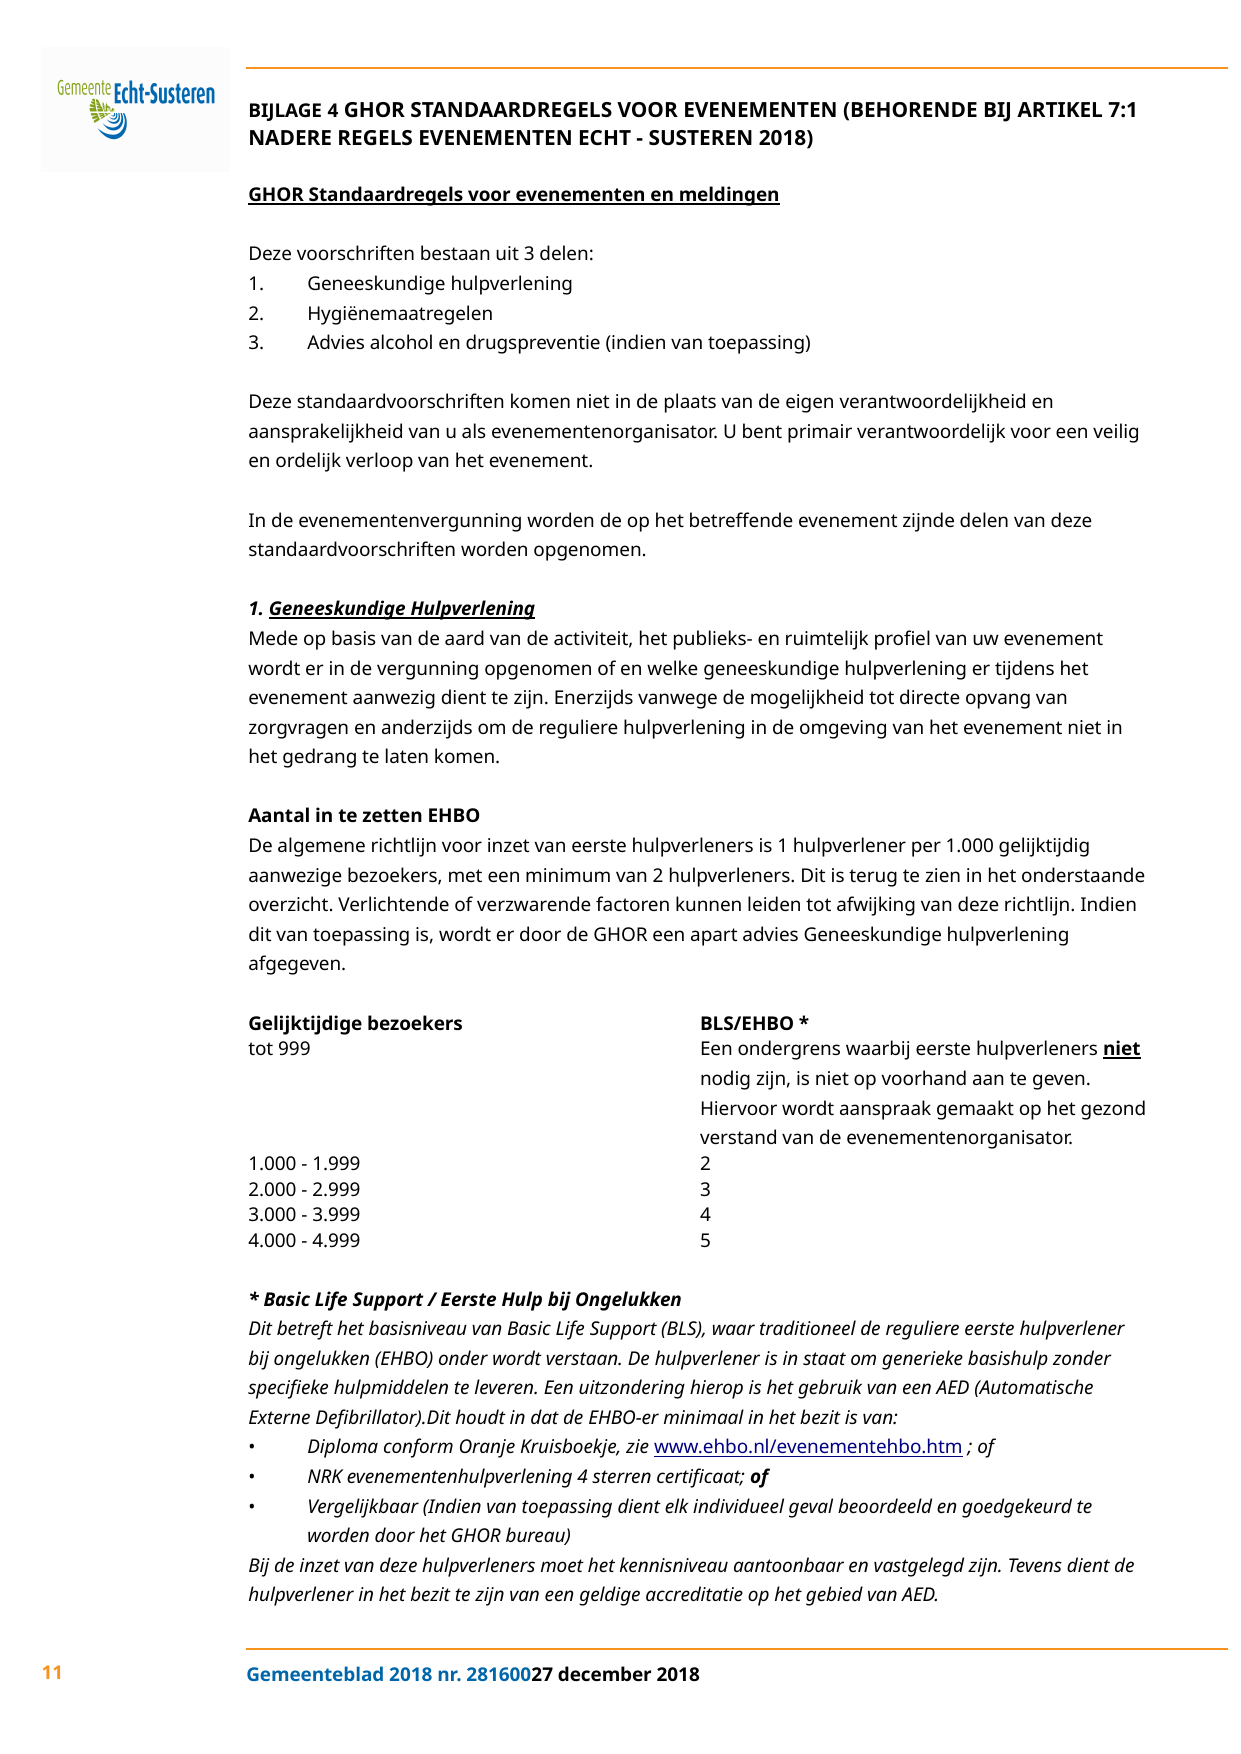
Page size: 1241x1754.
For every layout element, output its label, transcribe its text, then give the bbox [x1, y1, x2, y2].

list Geneeskundige hulpverlening [248, 270, 1152, 296]
text BIJLAGE 4 GHOR STANDAARDREGELS VOOR EVENEMENTEN (BEHORENDE BIJ ARTIKEL 7:1 NADERE REGELS EVENEMENTEN ECHT - SUSTEREN 2018) [248, 95, 1152, 152]
table_cell 4.000 - 4.999 [248, 1227, 700, 1253]
text * Basic Life Support / Eerste Hulp bij Ongelukken [248, 1286, 1152, 1311]
table_cell 2 [700, 1150, 1152, 1176]
text In de evenementenvergunning worden de op het betreffende evenement zijnde delen van deze standaardvoorschriften worden opgenomen. [248, 507, 1152, 562]
list Vergelijkbaar (Indien van toepassing dient elk individueel geval beoordeeld en goedgekeurd te worden door het GHOR bureau) [248, 1493, 1152, 1548]
list Diploma conform Oranje Kruisboekje, zie www.ehbo.nl/evenementehbo.htm ; of [248, 1434, 1152, 1459]
table_cell 2.000 - 2.999 [248, 1176, 700, 1201]
table_cell 5 [700, 1227, 1152, 1253]
list Advies alcohol en drugspreventie (indien van toepassing) [248, 329, 1152, 355]
text Aantal in te zetten EHBO [248, 803, 1152, 828]
picture [41, 47, 231, 172]
table_cell tot 999 [248, 1036, 700, 1150]
text Bij de inzet van deze hulpverleners moet het kennisniveau aantoonbaar en vastgelegd zijn. Tevens dient de hulpverlener in het bezit te zijn van een geldige accreditatie op het gebied van AED. [248, 1552, 1152, 1607]
table_cell 3.000 - 3.999 [248, 1201, 700, 1227]
text Deze standaardvoorschriften komen niet in de plaats van de eigen verantwoordelijkheid en aansprakelijkheid van u als evenementenorganisator. U bent primair verantwoordelijk voor een veilig en ordelijk verloop van het evenement. [248, 388, 1152, 473]
table_header Gelijktijdige bezoekers [248, 1010, 700, 1036]
list Hygiënemaatregelen [248, 300, 1152, 325]
text De algemene richtlijn voor inzet van eerste hulpverleners is 1 hulpverlener per 1.000 gelijktijdig aanwezige bezoekers, met een minimum van 2 hulpverleners. Dit is terug te zien in het onderstaande overzicht. Verlichtende of verzwarende factoren kunnen leiden tot afwijking van deze richtlijn. Indien dit van toepassing is, wordt er door de GHOR een apart advies Geneeskundige hulpverlening afgegeven. [248, 832, 1152, 976]
table_header BLS/EHBO * [700, 1010, 1152, 1036]
text GHOR Standaardregels voor evenementen en meldingen [248, 181, 1152, 207]
table_cell 1.000 - 1.999 [248, 1150, 700, 1176]
list NRK evenementenhulpverlening 4 sterren certificaat; of [248, 1463, 1152, 1489]
table_cell 3 [700, 1176, 1152, 1201]
text Dit betreft het basisniveau van Basic Life Support (BLS), waar traditioneel de reguliere eerste hulpverlener bij ongelukken (EHBO) onder wordt verstaan. De hulpverlener is in staat om generieke basishulp zonder specifieke hulpmiddelen te leveren. Een uitzondering hierop is het gebruik van een AED (Automatische Externe Defibrillator).Dit houdt in dat de EHBO-er minimaal in het bezit is van: [248, 1315, 1152, 1430]
text Mede op basis van de aard van de activiteit, het publieks- en ruimtelijk profiel van uw evenement wordt er in de vergunning opgenomen of en welke geneeskundige hulpverlening er tijdens het evenement aanwezig dient te zijn. Enerzijds vanwege de mogelijkheid tot directe opvang van zorgvragen en anderzijds om de reguliere hulpverlening in de omgeving van het evenement niet in het gedrang te laten komen. [248, 625, 1152, 769]
table_cell Een ondergrens waarbij eerste hulpverleners niet nodig zijn, is niet op voorhand aan te geven. Hiervoor wordt aanspraak gemaakt op het gezond verstand van de evenementenorganisator. [700, 1036, 1152, 1150]
text Deze voorschriften bestaan uit 3 delen: [248, 241, 1152, 266]
table_cell 4 [700, 1201, 1152, 1227]
text 1. Geneeskundige Hulpverlening [248, 596, 1152, 621]
